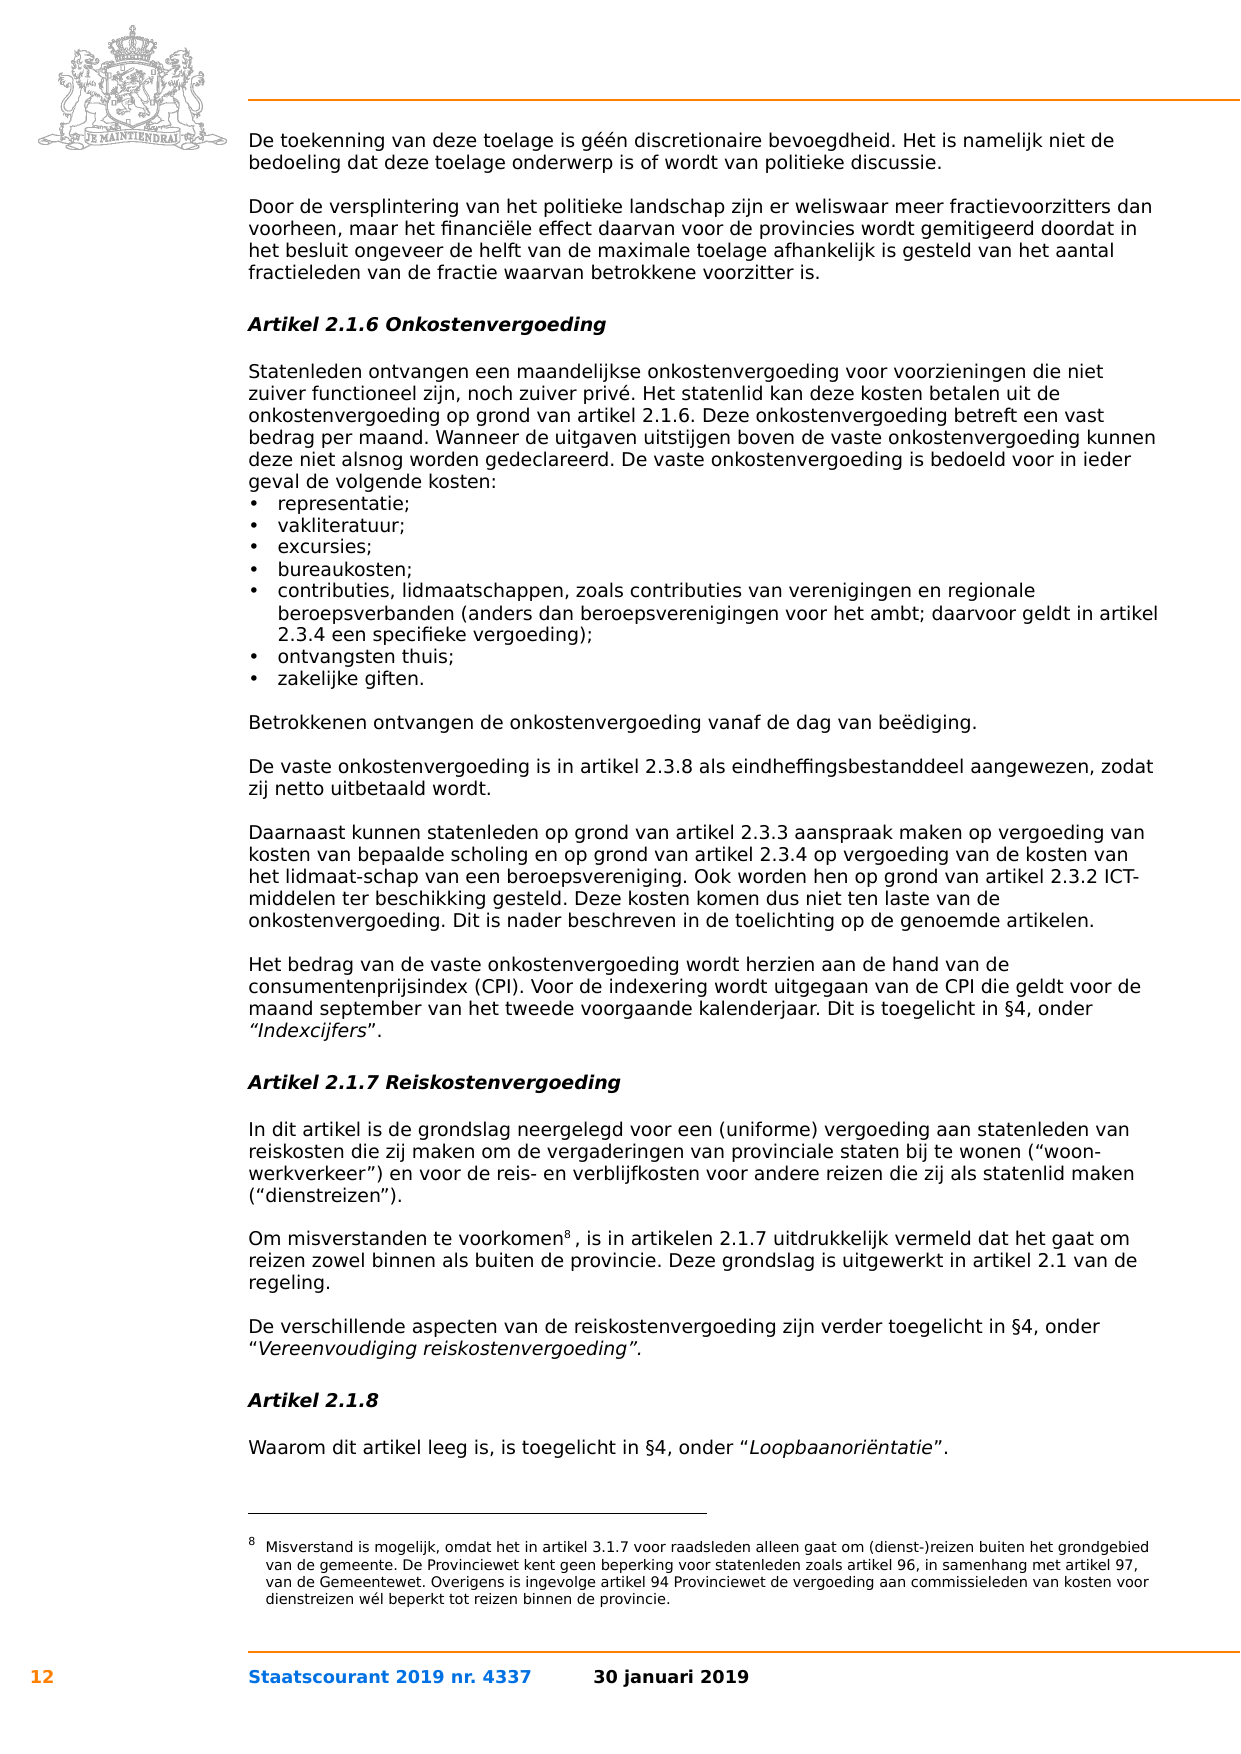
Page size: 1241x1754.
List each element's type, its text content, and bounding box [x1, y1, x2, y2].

text De toekenning van deze toelage is géén discretionaire bevoegdheid. Het is namelijk niet de bedoeling dat deze toelage onderwerp is of wordt van politieke discussie. [248, 130, 1163, 174]
text Statenleden ontvangen een maandelijkse onkostenvergoeding voor voorzieningen die niet zuiver functioneel zijn, noch zuiver privé. Het statenlid kan deze kosten betalen uit de onkostenvergoeding op grond van artikel 2.1.6. Deze onkostenvergoeding betreft een vast bedrag per maand. Wanneer de uitgaven uitstijgen boven de vaste onkostenvergoeding kunnen deze niet alsnog worden gedeclareerd. De vaste onkostenvergoeding is bedoeld voor in ieder geval de volgende kosten: [248, 361, 1163, 492]
text Daarnaast kunnen statenleden op grond van artikel 2.3.3 aanspraak maken op vergoeding van kosten van bepaalde scholing en op grond van artikel 2.3.4 op vergoeding van de kosten van het lidmaat-schap van een beroepsvereniging. Ook worden hen op grond van artikel 2.3.2 ICT-middelen ter beschikking gesteld. Deze kosten komen dus niet ten laste van de onkostenvergoeding. Dit is nader beschreven in de toelichting op de genoemde artikelen. [248, 822, 1163, 932]
text • excursies; [248, 536, 1163, 558]
text • ontvangsten thuis; [248, 646, 1163, 668]
subtitle Artikel 2.1.8 [248, 1390, 1163, 1412]
text • contributies, lidmaatschappen, zoals contributies van verenigingen en regionale beroepsverbanden (anders dan beroepsverenigingen voor het ambt; daarvoor geldt in artikel 2.3.4 een specifieke vergoeding); [248, 580, 1163, 646]
text Om misverstanden te voorkomen, is in artikelen 2.1.7 uitdrukkelijk vermeld dat het gaat om reizen zowel binnen als buiten de provincie. Deze grondslag is uitgewerkt in artikel 2.1 van de regeling. [248, 1228, 1163, 1294]
text • bureaukosten; [248, 558, 1163, 580]
text De vaste onkostenvergoeding is in artikel 2.3.8 als eindheffingsbestanddeel aangewezen, zodat zij netto uitbetaald wordt. [248, 756, 1163, 800]
text In dit artikel is de grondslag neergelegd voor een (uniforme) vergoeding aan statenleden van reiskosten die zij maken om de vergaderingen van provinciale staten bij te wonen (“woon-werkverkeer”) en voor de reis- en verblijfkosten voor andere reizen die zij als statenlid maken (“dienstreizen”). [248, 1118, 1163, 1206]
text Door de versplintering van het politieke landschap zijn er weliswaar meer fractievoorzitters dan voorheen, maar het financiële effect daarvan voor de provincies wordt gemitigeerd doordat in het besluit ongeveer de helft van de maximale toelage afhankelijk is gesteld van het aantal fractieleden van de fractie waarvan betrokkene voorzitter is. [248, 196, 1163, 284]
text • representatie; [248, 492, 1163, 514]
text Het bedrag van de vaste onkostenvergoeding wordt herzien aan de hand van de consumentenprijsindex (CPI). Voor de indexering wordt uitgegaan van de CPI die geldt voor de maand september van het tweede voorgaande kalenderjaar. Dit is toegelicht in §4, onder “Indexcijfers”. [248, 954, 1163, 1042]
text Waarom dit artikel leeg is, is toegelicht in §4, onder “Loopbaanoriëntatie”. [248, 1437, 1163, 1459]
subtitle Artikel 2.1.6 Onkostenvergoeding [248, 314, 1163, 336]
text • zakelijke giften. [248, 668, 1163, 690]
text Betrokkenen ontvangen de onkostenvergoeding vanaf de dag van beëdiging. [248, 712, 1163, 734]
text • vakliteratuur; [248, 514, 1163, 536]
text De verschillende aspecten van de reiskostenvergoeding zijn verder toegelicht in §4, onder “Vereenvoudiging reiskostenvergoeding”. [248, 1316, 1163, 1360]
text Misverstand is mogelijk, omdat het in artikel 3.1.7 voor raadsleden alleen gaat om (dienst-)reizen buiten het grondgebied van de gemeente. De Provinciewet kent geen beperking voor statenleden zoals artikel 96, in samenhang met artikel 97, van de Gemeentewet. Overigens is ingevolge artikel 94 Provinciewet de vergoeding aan commissieleden van kosten voor dienstreizen wél beperkt tot reizen binnen de provincie. [248, 1535, 1163, 1608]
subtitle Artikel 2.1.7 Reiskostenvergoeding [248, 1072, 1163, 1093]
picture [38, 25, 227, 150]
